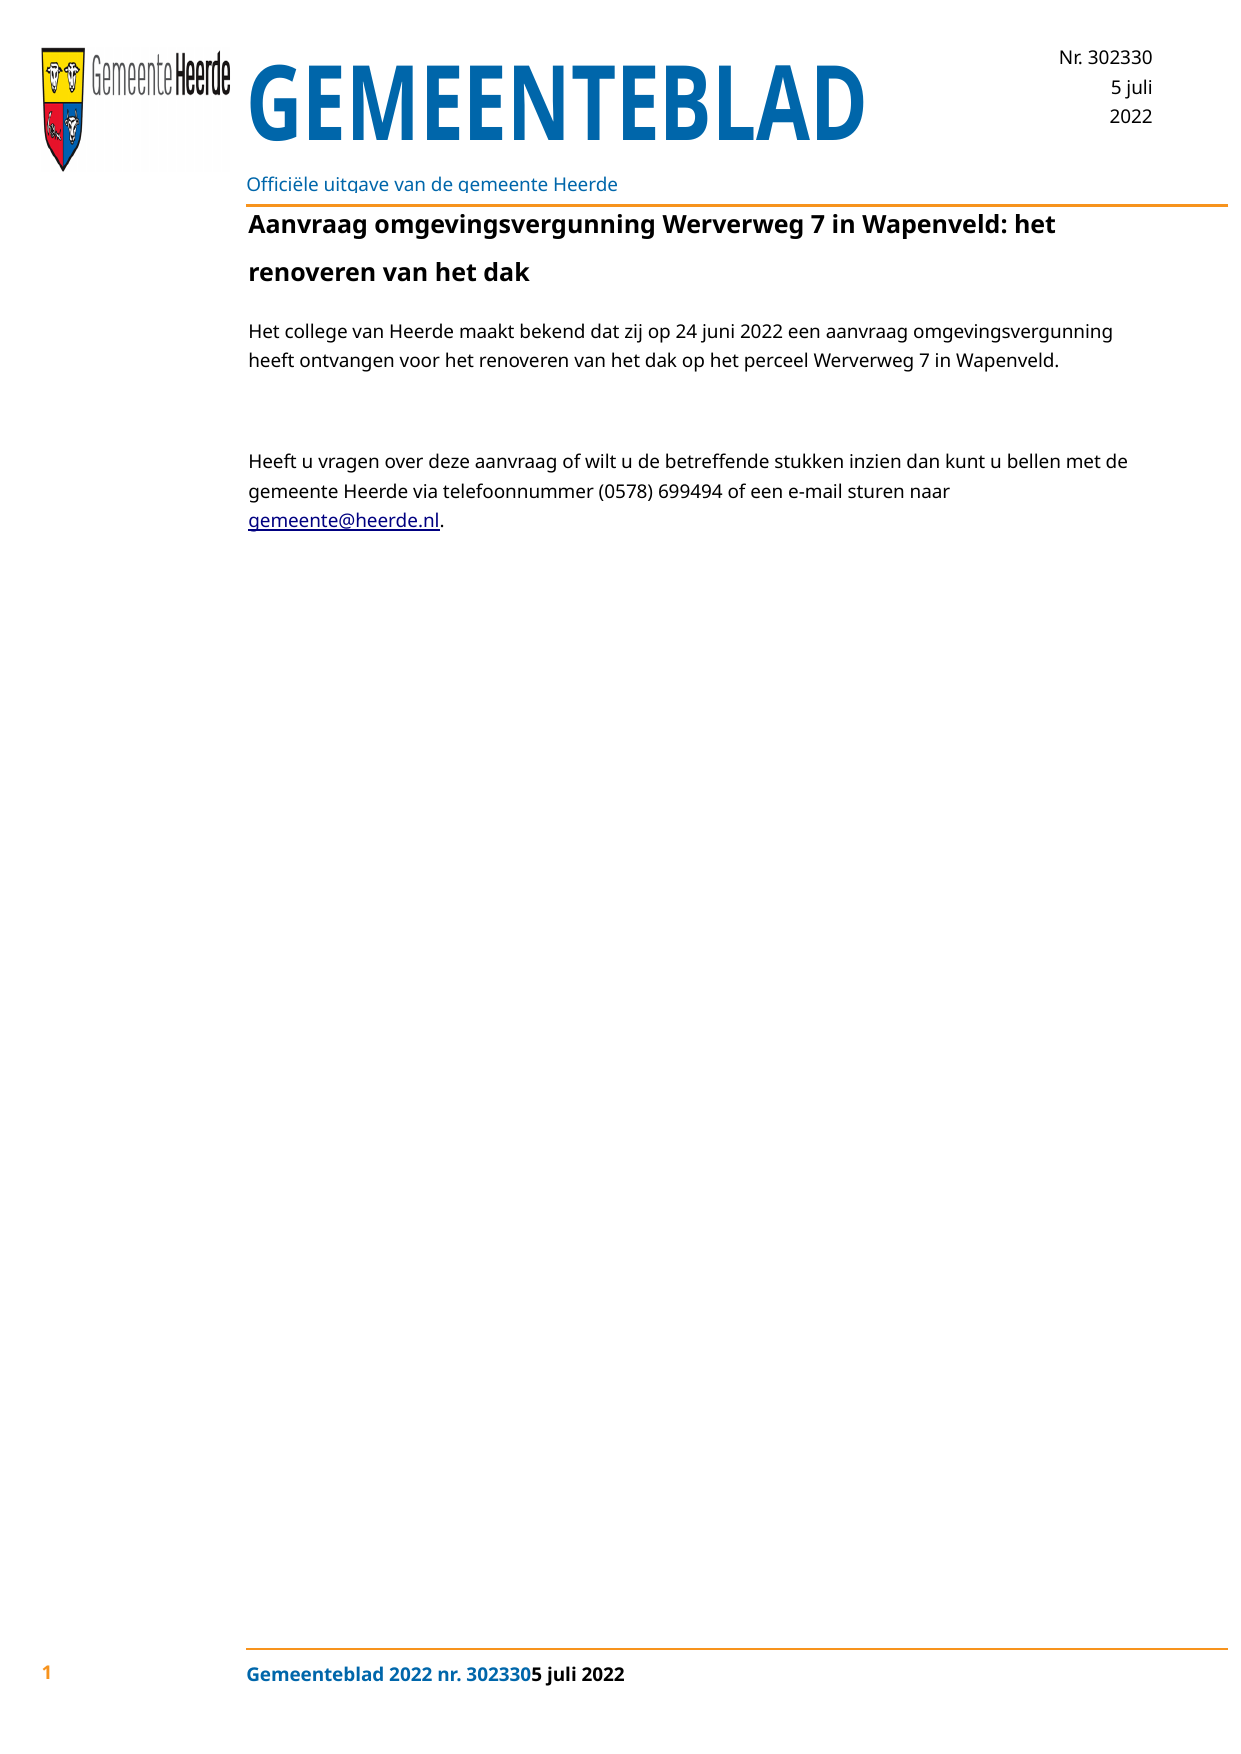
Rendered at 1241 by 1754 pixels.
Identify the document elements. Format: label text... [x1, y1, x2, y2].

text Het college van Heerde maakt bekend dat zij op 24 juni 2022 een aanvraag omgevingsvergunning heeft ontvangen voor het renoveren van het dak op het perceel Werverweg 7 in Wapenveld. [248, 318, 1152, 373]
text Aanvraag omgevingsvergunning Werverweg 7 in Wapenveld: het renoveren van het dak [248, 207, 1152, 288]
picture [41, 47, 231, 172]
text Heeft u vragen over deze aanvraag of wilt u de betreffende stukken inzien dan kunt u bellen met de gemeente Heerde via telefoonnummer (0578) 699494 of een e-mail sturen naar gemeente@heerde.nl. [248, 448, 1152, 533]
